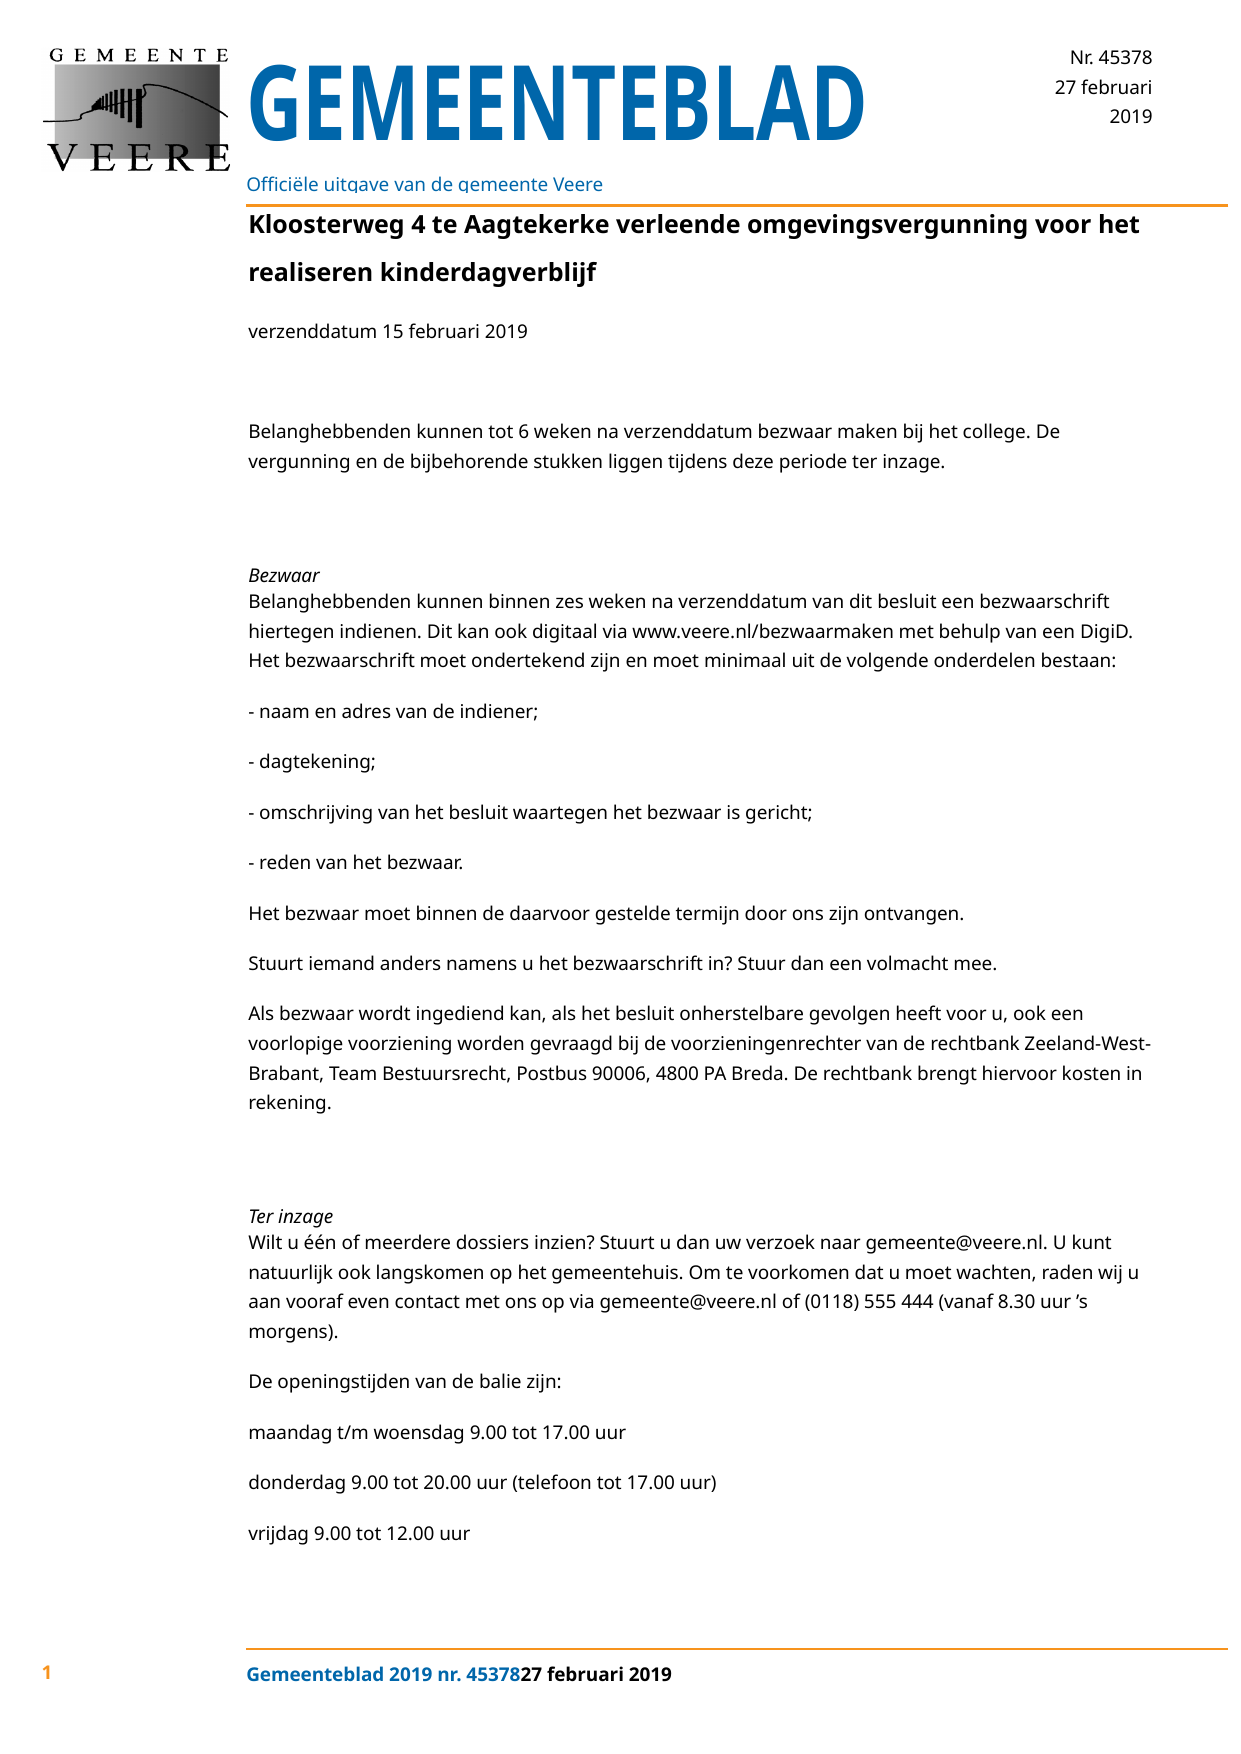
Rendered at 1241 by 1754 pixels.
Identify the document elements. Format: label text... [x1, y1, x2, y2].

text Wilt u één of meerdere dossiers inzien? Stuurt u dan uw verzoek naar gemeente@veere.nl. U kunt natuurlijk ook langskomen op het gemeentehuis. Om te voorkomen dat u moet wachten, raden wij u aan vooraf even contact met ons op via gemeente@veere.nl of (0118) 555 444 (vanaf 8.30 uur ’s morgens). [248, 1229, 1152, 1344]
text maandag t/m woensdag 9.00 tot 17.00 uur [248, 1419, 1152, 1445]
text Stuurt iemand anders namens u het bezwaarschrift in? Stuur dan een volmacht mee. [248, 950, 1152, 976]
picture [41, 47, 231, 172]
text vrijdag 9.00 tot 12.00 uur [248, 1520, 1152, 1546]
text - reden van het bezwaar. [248, 849, 1152, 875]
text - dagtekening; [248, 748, 1152, 774]
text Ter inzage [248, 1204, 1152, 1229]
text verzenddatum 15 februari 2019 [248, 318, 1152, 344]
text Kloosterweg 4 te Aagtekerke verleende omgevingsvergunning voor het realiseren kinderdagverblijf [248, 207, 1152, 288]
text Belanghebbenden kunnen tot 6 weken na verzenddatum bezwaar maken bij het college. De vergunning en de bijbehorende stukken liggen tijdens deze periode ter inzage. [248, 419, 1152, 474]
text donderdag 9.00 tot 20.00 uur (telefoon tot 17.00 uur) [248, 1469, 1152, 1495]
text Als bezwaar wordt ingediend kan, als het besluit onherstelbare gevolgen heeft voor u, ook een voorlopige voorziening worden gevraagd bij de voorzieningenrechter van de rechtbank Zeeland-West-Brabant, Team Bestuursrecht, Postbus 90006, 4800 PA Breda. De rechtbank brengt hiervoor kosten in rekening. [248, 1001, 1152, 1115]
text De openingstijden van de balie zijn: [248, 1368, 1152, 1394]
text - naam en adres van de indiener; [248, 698, 1152, 724]
text - omschrijving van het besluit waartegen het bezwaar is gericht; [248, 799, 1152, 824]
text Het bezwaar moet binnen de daarvoor gestelde termijn door ons zijn ontvangen. [248, 900, 1152, 925]
text Belanghebbenden kunnen binnen zes weken na verzenddatum van dit besluit een bezwaarschrift hiertegen indienen. Dit kan ook digitaal via www.veere.nl/bezwaarmaken met behulp van een DigiD. Het bezwaarschrift moet ondertekend zijn en moet minimaal uit de volgende onderdelen bestaan: [248, 588, 1152, 673]
text Bezwaar [248, 563, 1152, 588]
